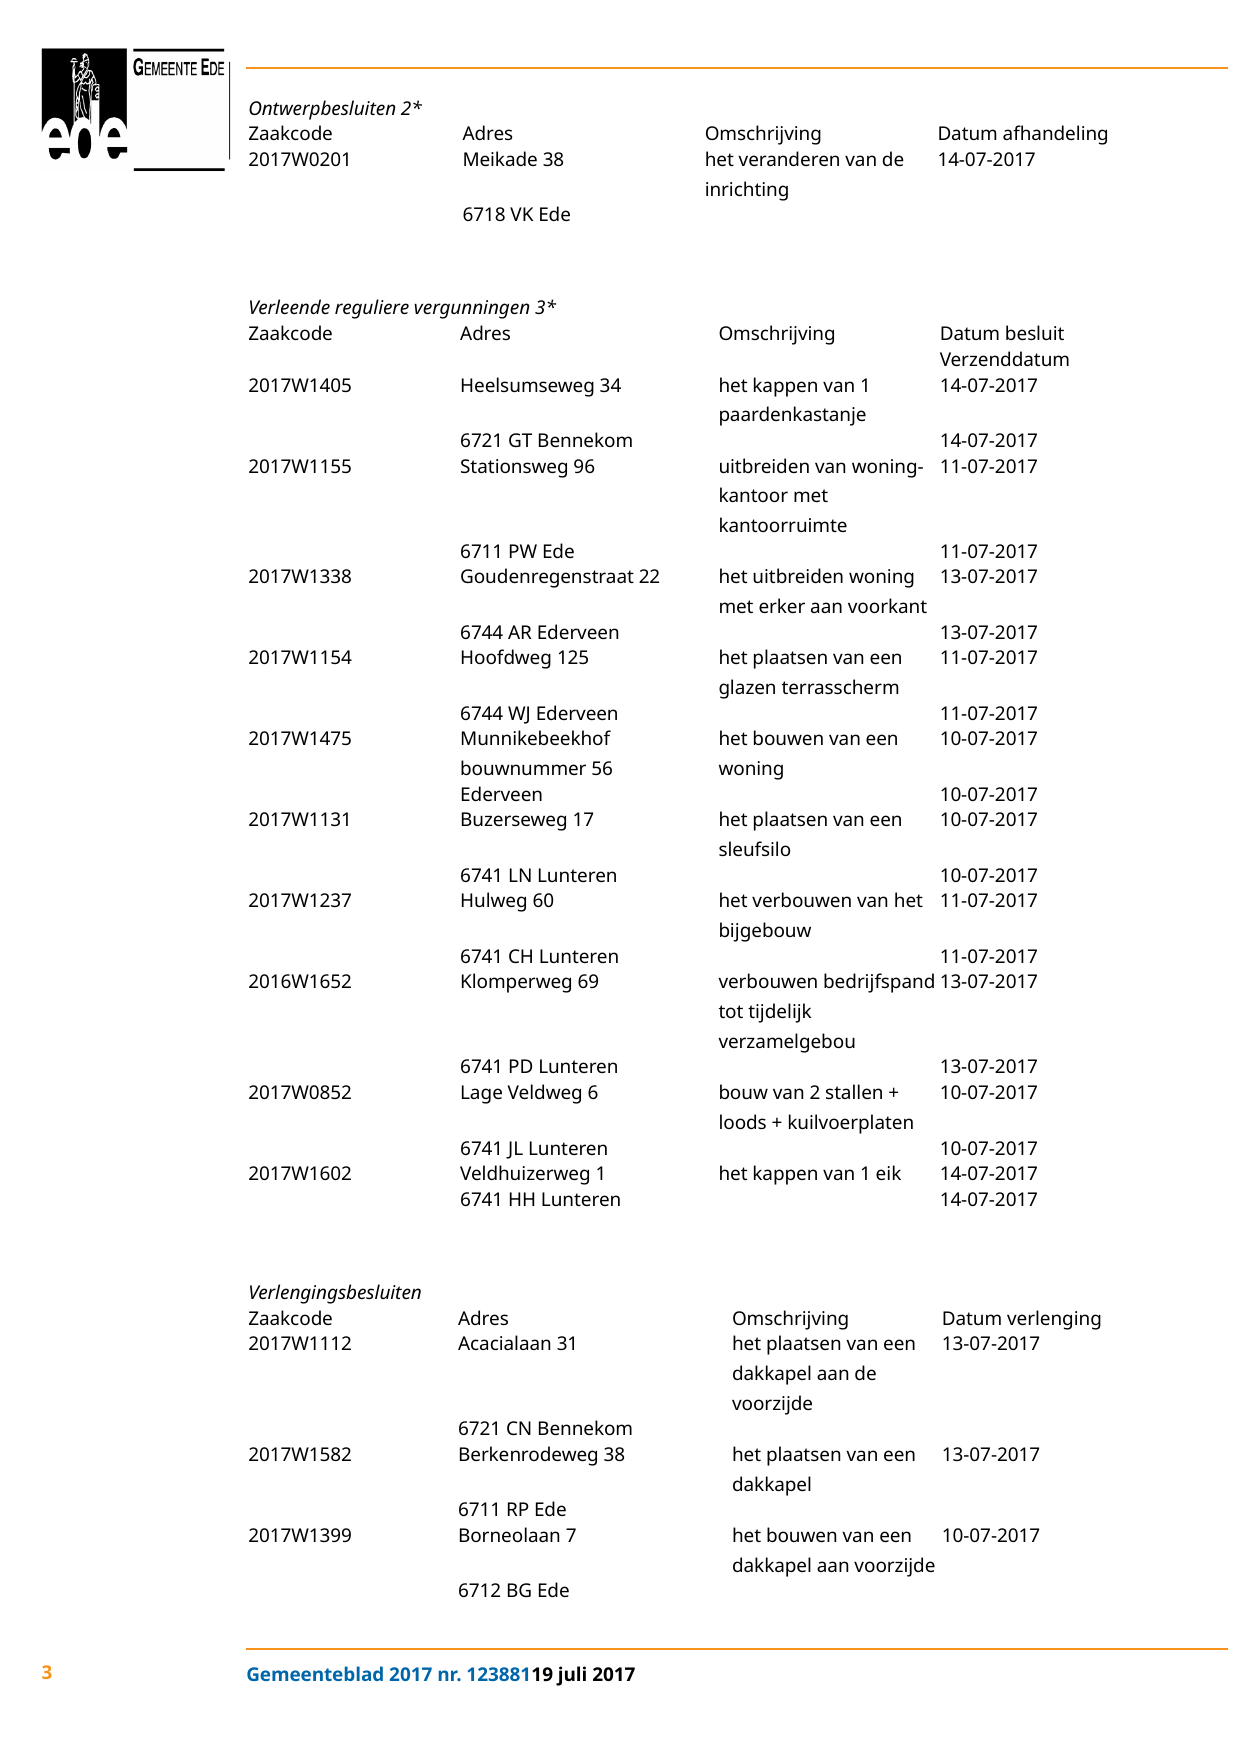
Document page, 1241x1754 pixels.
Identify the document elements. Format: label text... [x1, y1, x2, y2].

table_cell het kappen van 1 eik [718, 1160, 939, 1186]
table_cell Meikade 38 [462, 146, 704, 202]
table_cell [460, 346, 718, 372]
table_cell verbouwen bedrijfspand tot tijdelijk verzamelgebou [718, 969, 939, 1054]
table_cell 6744 WJ Ederveen [460, 700, 718, 726]
table_cell Stationsweg 96 [460, 453, 718, 538]
table_cell [248, 1135, 460, 1160]
table_cell [248, 619, 460, 644]
table_cell 6721 CN Bennekom [458, 1416, 732, 1441]
table_cell het plaatsen van een dakkapel [732, 1441, 942, 1497]
table_cell [942, 1416, 1152, 1441]
table_cell Goudenregenstraat 22 [460, 564, 718, 619]
table_cell het plaatsen van een glazen terrasscherm [718, 645, 939, 700]
text Verlengingsbesluiten [248, 1279, 1152, 1305]
table_cell Veldhuizerweg 1 [460, 1160, 718, 1186]
table_cell [248, 1578, 458, 1603]
table_cell [732, 1497, 942, 1522]
table_cell 2017W1475 [248, 726, 460, 781]
table_cell het bouwen van een woning [718, 726, 939, 781]
table_cell 13-07-2017 [942, 1441, 1152, 1497]
table_cell 2017W1338 [248, 564, 460, 619]
table_cell het bouwen van een dakkapel aan voorzijde [732, 1522, 942, 1578]
table_cell 13-07-2017 [940, 969, 1152, 1054]
table_cell het plaatsen van een dakkapel aan de voorzijde [732, 1331, 942, 1416]
table_cell [248, 700, 460, 726]
table_cell 6711 RP Ede [458, 1497, 732, 1522]
table_cell 2017W0201 [248, 146, 462, 202]
table_cell [942, 1497, 1152, 1522]
table_header Zaakcode [248, 320, 460, 346]
table_cell Hulweg 60 [460, 888, 718, 943]
table_header Datum afhandeling [937, 121, 1152, 146]
table_cell 2017W1112 [248, 1331, 458, 1416]
text Ontwerpbesluiten 2* [248, 95, 1152, 121]
table_cell [718, 700, 939, 726]
table_cell 2017W1237 [248, 888, 460, 943]
table_cell 13-07-2017 [942, 1331, 1152, 1416]
text Verleende reguliere vergunningen 3* [248, 294, 1152, 320]
table_cell 14-07-2017 [940, 372, 1152, 427]
table_cell [718, 1054, 939, 1079]
table_cell [248, 1054, 460, 1079]
table_cell 14-07-2017 [940, 1160, 1152, 1186]
table_cell 10-07-2017 [940, 1079, 1152, 1135]
table_cell 11-07-2017 [940, 538, 1152, 563]
picture [41, 47, 231, 172]
table_cell [718, 538, 939, 563]
table_cell [732, 1578, 942, 1603]
table_header Omschrijving [732, 1305, 942, 1331]
table_cell 6741 HH Lunteren [460, 1186, 718, 1212]
table_cell Acacialaan 31 [458, 1331, 732, 1416]
table_cell Buzerseweg 17 [460, 807, 718, 862]
table_cell 13-07-2017 [940, 619, 1152, 644]
table_cell het uitbreiden woning met erker aan voorkant [718, 564, 939, 619]
table_cell 2017W1582 [248, 1441, 458, 1497]
table_cell 10-07-2017 [940, 862, 1152, 888]
table_cell bouw van 2 stallen + loods + kuilvoerplaten [718, 1079, 939, 1135]
table_cell Verzenddatum [940, 346, 1152, 372]
table_cell 14-07-2017 [937, 146, 1152, 202]
table_cell Klomperweg 69 [460, 969, 718, 1054]
table_cell [718, 943, 939, 969]
table_cell 2017W0852 [248, 1079, 460, 1135]
table_cell 6712 BG Ede [458, 1578, 732, 1603]
table_cell 6741 LN Lunteren [460, 862, 718, 888]
table_cell [248, 538, 460, 563]
table_cell 10-07-2017 [940, 726, 1152, 781]
table_cell 11-07-2017 [940, 888, 1152, 943]
table_header Adres [458, 1305, 732, 1331]
table_header Datum verlenging [942, 1305, 1152, 1331]
table_cell 6741 CH Lunteren [460, 943, 718, 969]
table_header Omschrijving [718, 320, 939, 346]
table_cell 6741 JL Lunteren [460, 1135, 718, 1160]
table_cell 2017W1154 [248, 645, 460, 700]
table_cell [248, 427, 460, 453]
table_cell 10-07-2017 [940, 781, 1152, 807]
table_cell uitbreiden van woning-kantoor met kantoorruimte [718, 453, 939, 538]
table_cell 2017W1602 [248, 1160, 460, 1186]
table_cell Borneolaan 7 [458, 1522, 732, 1578]
table_cell Heelsumseweg 34 [460, 372, 718, 427]
table_header Adres [460, 320, 718, 346]
table_header Zaakcode [248, 1305, 458, 1331]
table_cell 6711 PW Ede [460, 538, 718, 563]
table_cell [248, 781, 460, 807]
table_cell [248, 862, 460, 888]
table_cell Lage Veldweg 6 [460, 1079, 718, 1135]
table_cell Munnikebeekhof bouwnummer 56 [460, 726, 718, 781]
table_cell 13-07-2017 [940, 564, 1152, 619]
table_cell 13-07-2017 [940, 1054, 1152, 1079]
table_cell 14-07-2017 [940, 427, 1152, 453]
table_cell Ederveen [460, 781, 718, 807]
table_cell [718, 781, 939, 807]
table_cell 6741 PD Lunteren [460, 1054, 718, 1079]
table_cell [718, 619, 939, 644]
table_cell 6718 VK Ede [462, 202, 704, 227]
table_cell het kappen van 1 paardenkastanje [718, 372, 939, 427]
table_cell 14-07-2017 [940, 1186, 1152, 1212]
table_cell 11-07-2017 [940, 453, 1152, 538]
table_cell 2017W1131 [248, 807, 460, 862]
table_cell 10-07-2017 [940, 807, 1152, 862]
table_cell 2017W1399 [248, 1522, 458, 1578]
table_cell [248, 1416, 458, 1441]
table_cell [937, 202, 1152, 227]
table_cell Hoofdweg 125 [460, 645, 718, 700]
table_cell [248, 202, 462, 227]
table_cell 2017W1405 [248, 372, 460, 427]
table_cell 6744 AR Ederveen [460, 619, 718, 644]
table_cell [732, 1416, 942, 1441]
table_cell 6721 GT Bennekom [460, 427, 718, 453]
table_cell het verbouwen van het bijgebouw [718, 888, 939, 943]
table_cell [718, 1135, 939, 1160]
table_cell het plaatsen van een sleufsilo [718, 807, 939, 862]
table_cell [248, 1186, 460, 1212]
table_cell [248, 1497, 458, 1522]
table_cell het veranderen van de inrichting [705, 146, 937, 202]
table_header Omschrijving [705, 121, 937, 146]
table_cell 11-07-2017 [940, 700, 1152, 726]
table_cell [705, 202, 937, 227]
table_cell 2017W1155 [248, 453, 460, 538]
table_cell Berkenrodeweg 38 [458, 1441, 732, 1497]
table_cell [718, 1186, 939, 1212]
table_cell [248, 346, 460, 372]
table_cell [942, 1578, 1152, 1603]
table_header Datum besluit [940, 320, 1152, 346]
table_header Adres [462, 121, 704, 146]
table_cell [248, 943, 460, 969]
table_cell 10-07-2017 [940, 1135, 1152, 1160]
table_header Zaakcode [248, 121, 462, 146]
table_cell [718, 427, 939, 453]
table_cell 10-07-2017 [942, 1522, 1152, 1578]
table_cell 2016W1652 [248, 969, 460, 1054]
table_cell 11-07-2017 [940, 943, 1152, 969]
table_cell [718, 862, 939, 888]
table_cell [718, 346, 939, 372]
table_cell 11-07-2017 [940, 645, 1152, 700]
